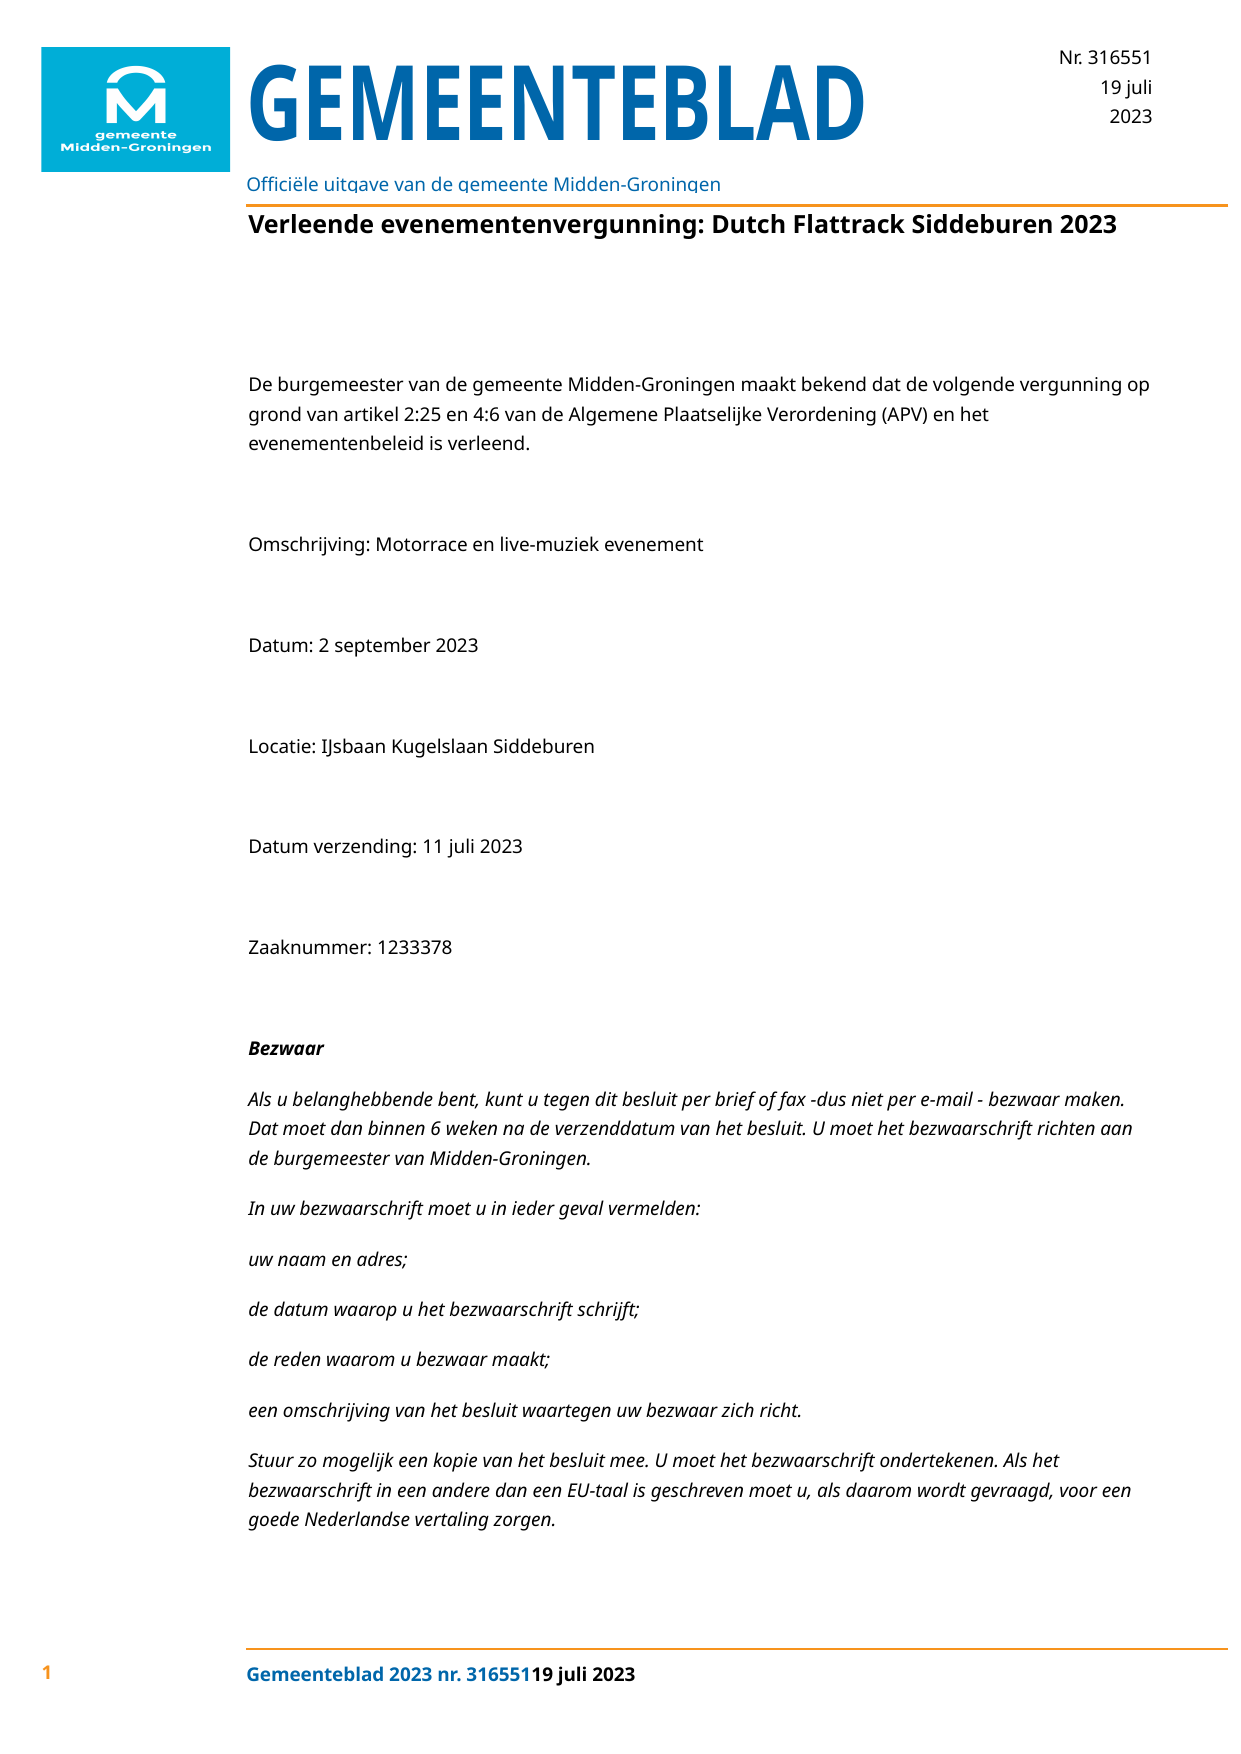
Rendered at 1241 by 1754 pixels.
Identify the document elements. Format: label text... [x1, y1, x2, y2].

text Locatie: IJsbaan Kugelslaan Siddeburen [248, 733, 1152, 758]
text Stuur zo mogelijk een kopie van het besluit mee. U moet het bezwaarschrift ondertekenen. Als het bezwaarschrift in een andere dan een EU-taal is geschreven moet u, als daarom wordt gevraagd, voor een goede Nederlandse vertaling zorgen. [248, 1447, 1152, 1532]
text In uw bezwaarschrift moet u in ieder geval vermelden: [248, 1195, 1152, 1221]
picture [108, 66, 164, 82]
text Datum: 2 september 2023 [248, 632, 1152, 658]
text De burgemeester van de gemeente Midden-Groningen maakt bekend dat de volgende vergunning op grond van artikel 2:25 en 4:6 van de Algemene Plaatselijke Verordening (APV) en het evenementenbeleid is verleend. [248, 371, 1152, 456]
text een omschrijving van het besluit waartegen uw bezwaar zich richt. [248, 1397, 1152, 1423]
text Bezwaar [248, 1035, 1152, 1061]
text Datum verzending: 11 juli 2023 [248, 834, 1152, 859]
text Omschrijving: Motorrace en live-muziek evenement [248, 531, 1152, 557]
text de datum waarop u het bezwaarschrift schrijft; [248, 1296, 1152, 1322]
text Zaaknummer: 1233378 [248, 934, 1152, 960]
text Als u belanghebbende bent, kunt u tegen dit besluit per brief of fax -dus niet per e-mail - bezwaar maken. Dat moet dan binnen 6 weken na de verzenddatum van het besluit. U moet het bezwaarschrift richten aan de burgemeester van Midden-Groningen. [248, 1086, 1152, 1171]
text de reden waarom u bezwaar maakt; [248, 1347, 1152, 1372]
picture [184, 146, 190, 153]
text uw naam en adres; [248, 1246, 1152, 1271]
text Verleende evenementenvergunning: Dutch Flattrack Siddeburen 2023 [248, 207, 1152, 241]
picture [107, 89, 165, 122]
